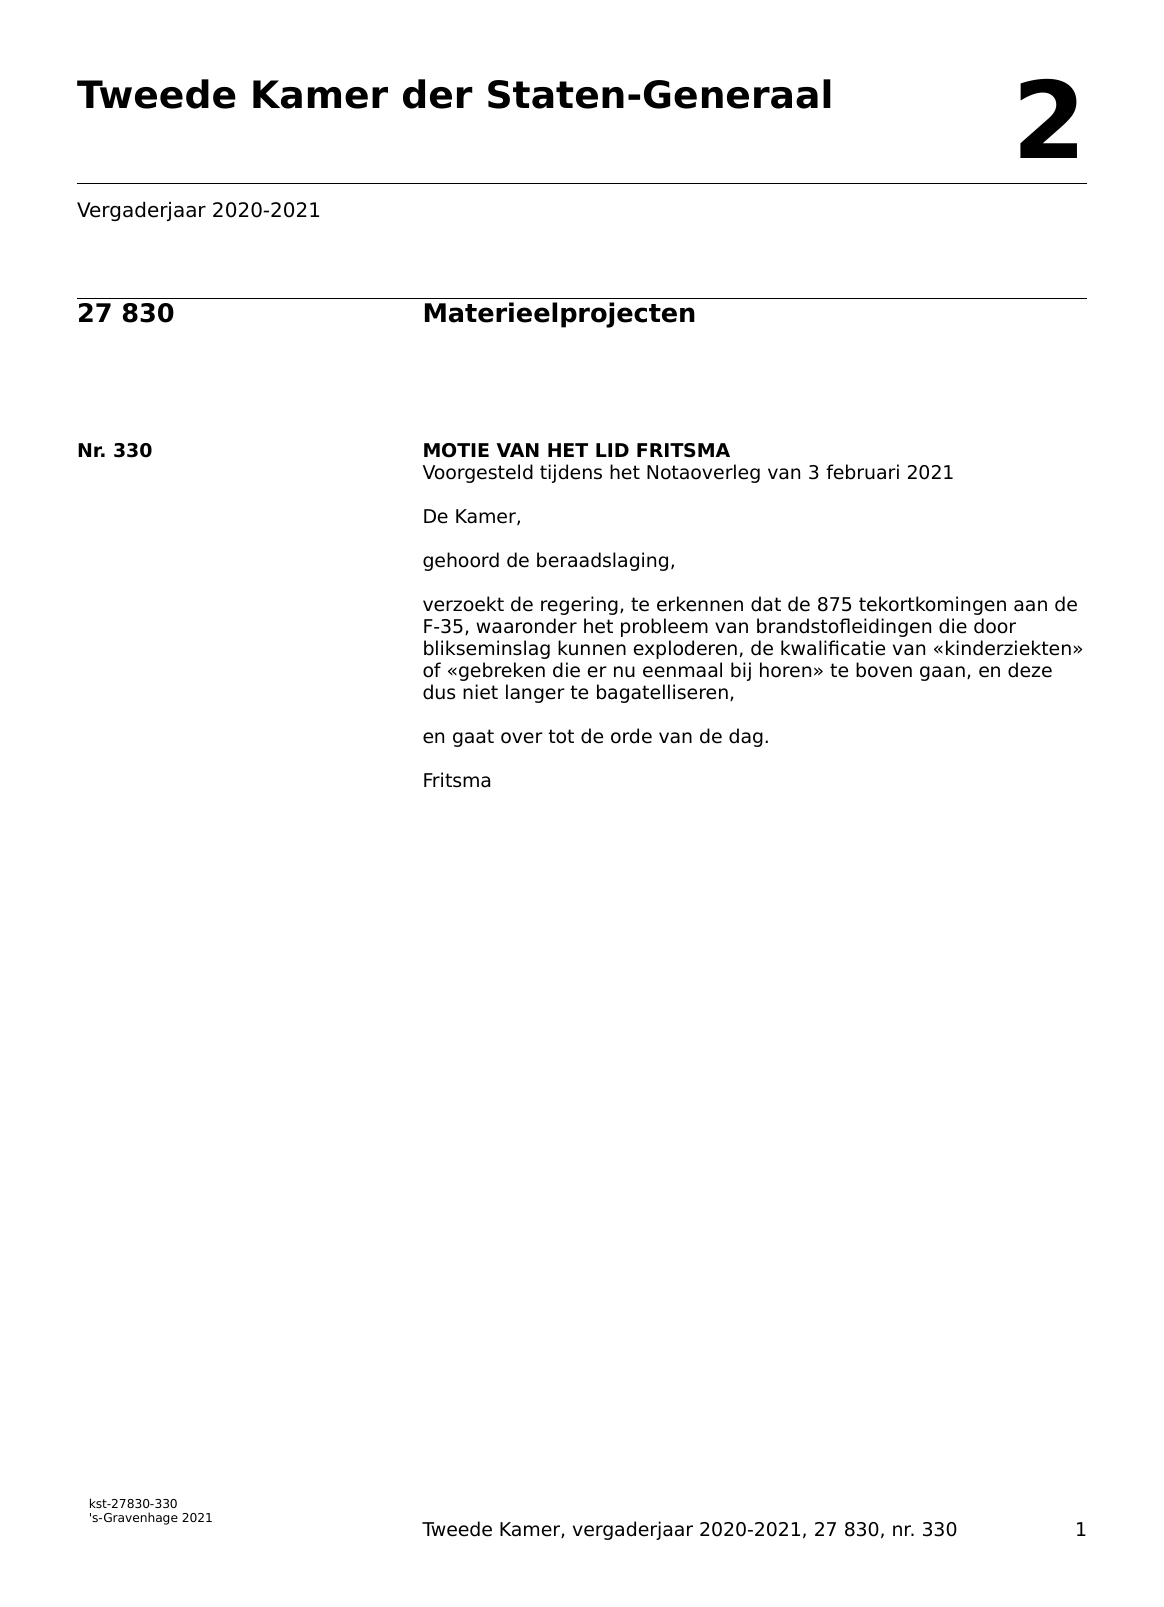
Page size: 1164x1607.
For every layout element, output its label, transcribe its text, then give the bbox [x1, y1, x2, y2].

table_header 2 [886, 59, 1087, 183]
text 's-Gravenhage 2021 [88, 1511, 323, 1525]
table_header Tweede Kamer der Staten-Generaal [77, 59, 886, 183]
text verzoekt de regering, te erkennen dat de 875 tekortkomingen aan de F-35, waaronder het probleem van brandstofleidingen die door blikseminslag kunnen exploderen, de kwalificatie van «kinderziekten» of «gebreken die er nu eenmaal bij horen» te boven gaan, en deze dus niet langer te bagatelliseren, [422, 594, 1087, 704]
subtitle Nr. 330 MOTIE VAN HET LID FRITSMA [77, 440, 1087, 462]
text gehoord de beraadslaging, [422, 550, 1087, 572]
text Fritsma [422, 770, 1087, 792]
text kst-27830-330 [88, 1497, 323, 1511]
text en gaat over tot de orde van de dag. [422, 726, 1087, 748]
subtitle 27 830 Materieelprojecten [77, 299, 1087, 329]
text Voorgesteld tijdens het Notaoverleg van 3 februari 2021 [422, 462, 1087, 484]
text De Kamer, [422, 506, 1087, 528]
table_cell Vergaderjaar 2020-2021 [77, 184, 1087, 298]
